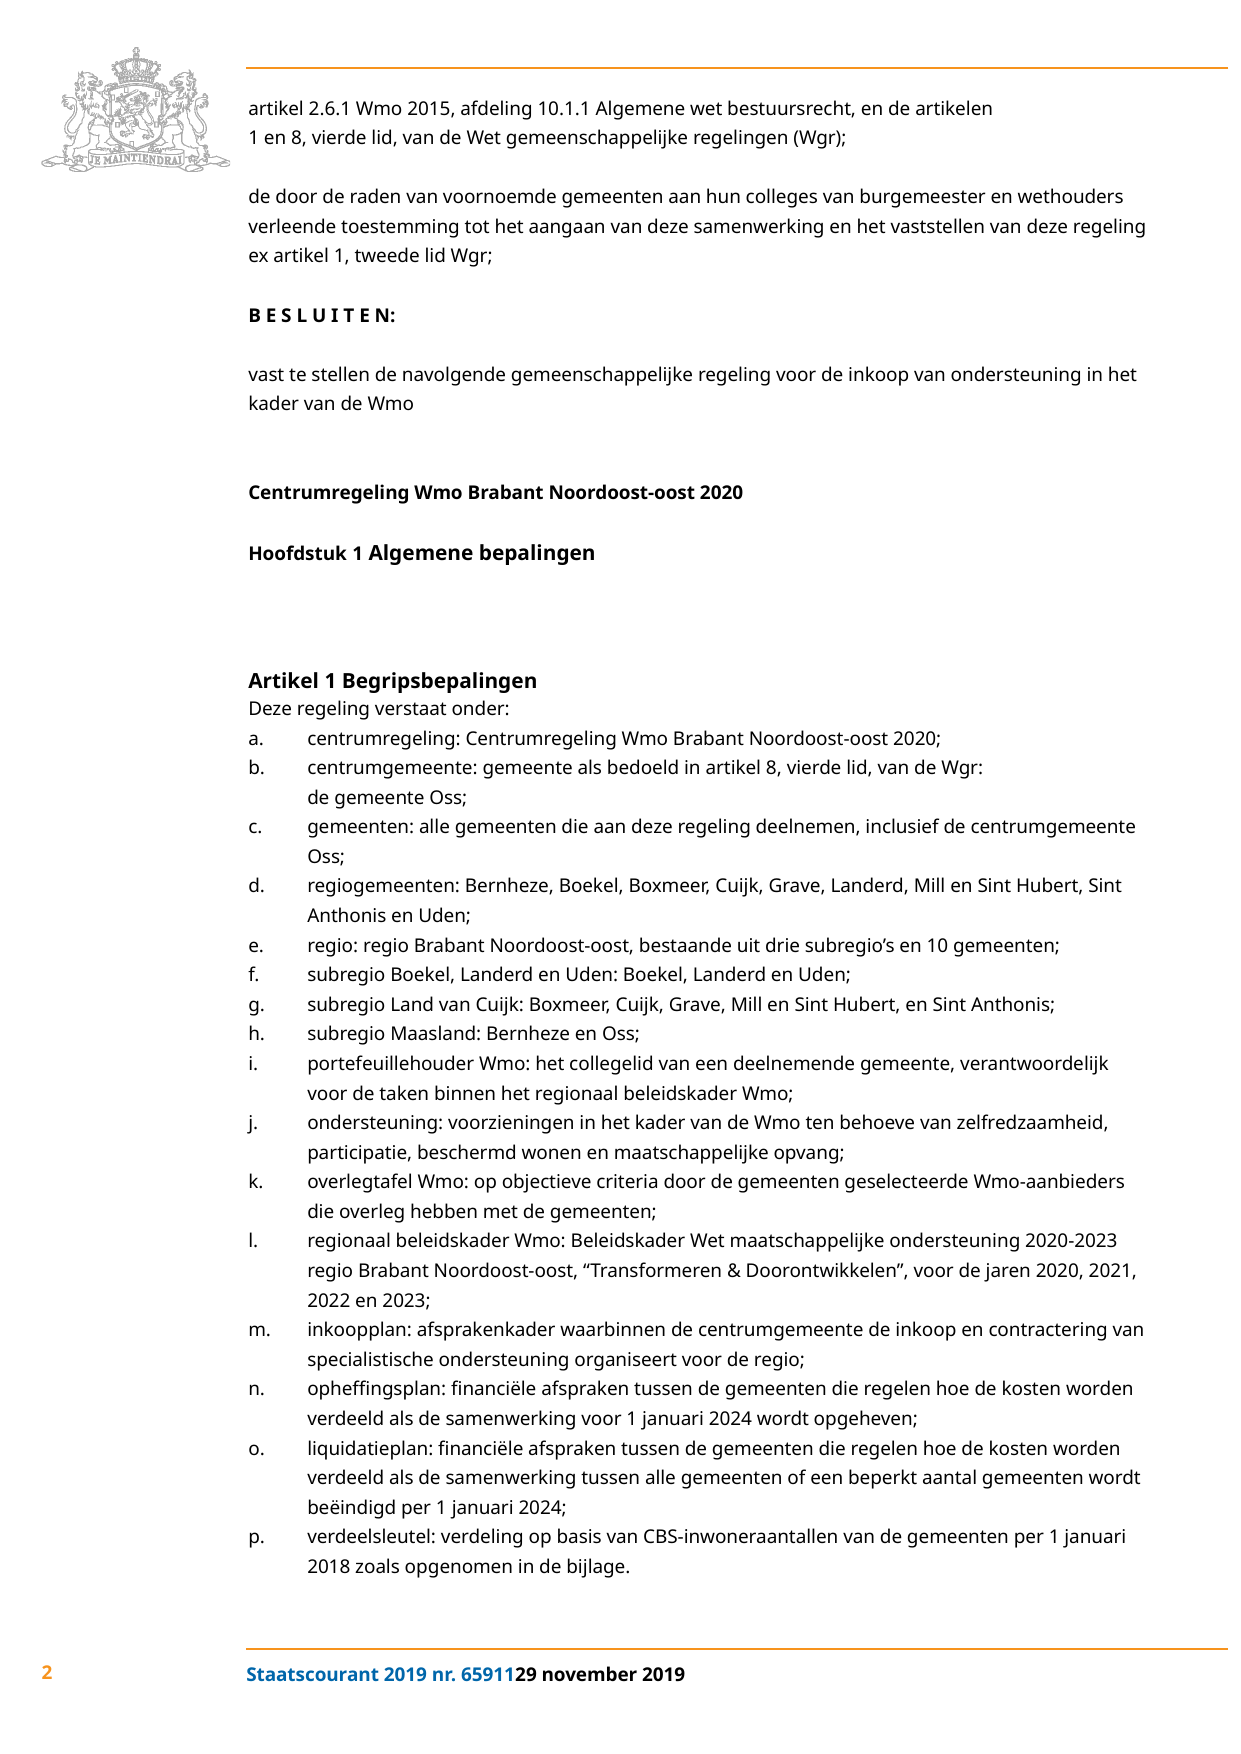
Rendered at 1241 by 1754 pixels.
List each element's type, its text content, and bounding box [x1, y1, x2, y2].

text Centrumregeling Wmo Brabant Noordoost-oost 2020 [248, 479, 1152, 505]
text Deze regeling verstaat onder: [248, 695, 1152, 721]
text B E S L U I T E N: [248, 302, 1152, 328]
text vast te stellen de navolgende gemeenschappelijke regeling voor de inkoop van ondersteuning in het kader van de Wmo [248, 361, 1152, 416]
text Artikel 1 Begripsbepalingen [248, 667, 1152, 695]
text 1 en 8, vierde lid, van de Wet gemeenschappelijke regelingen (Wgr); [248, 124, 1152, 150]
text Hoofdstuk 1 Algemene bepalingen [248, 538, 1152, 567]
list subregio Land van Cuijk: Boxmeer, Cuijk, Grave, Mill en Sint Hubert, en Sint Anthonis; [248, 991, 1152, 1017]
list centrumregeling: Centrumregeling Wmo Brabant Noordoost-oost 2020; [248, 725, 1152, 750]
list ondersteuning: voorzieningen in het kader van de Wmo ten behoeve van zelfredzaamheid, participatie, beschermd wonen en maatschappelijke opvang; [248, 1109, 1152, 1164]
list regio: regio Brabant Noordoost-oost, bestaande uit drie subregio’s en 10 gemeenten; [248, 932, 1152, 957]
list subregio Maasland: Bernheze en Oss; [248, 1021, 1152, 1046]
text artikel 2.6.1 Wmo 2015, afdeling 10.1.1 Algemene wet bestuursrecht, en de artikelen [248, 95, 1152, 121]
list overlegtafel Wmo: op objectieve criteria door de gemeenten geselecteerde Wmo-aanbieders die overleg hebben met de gemeenten; [248, 1168, 1152, 1224]
list regiogemeenten: Bernheze, Boekel, Boxmeer, Cuijk, Grave, Landerd, Mill en Sint Hubert, Sint Anthonis en Uden; [248, 873, 1152, 928]
list verdeelsleutel: verdeling op basis van CBS-inwoneraantallen van de gemeenten per 1 januari 2018 zoals opgenomen in de bijlage. [248, 1523, 1152, 1579]
list subregio Boekel, Landerd en Uden: Boekel, Landerd en Uden; [248, 961, 1152, 987]
picture [41, 47, 231, 172]
list de gemeente Oss; [248, 784, 1152, 809]
text de door de raden van voornoemde gemeenten aan hun colleges van burgemeester en wethouders verleende toestemming tot het aangaan van deze samenwerking en het vaststellen van deze regeling ex artikel 1, tweede lid Wgr; [248, 183, 1152, 268]
list centrumgemeente: gemeente als bedoeld in artikel 8, vierde lid, van de Wgr: [248, 754, 1152, 780]
list portefeuillehouder Wmo: het collegelid van een deelnemende gemeente, verantwoordelijk voor de taken binnen het regionaal beleidskader Wmo; [248, 1050, 1152, 1105]
list inkoopplan: afsprakenkader waarbinnen de centrumgemeente de inkoop en contractering van specialistische ondersteuning organiseert voor de regio; [248, 1316, 1152, 1372]
list gemeenten: alle gemeenten die aan deze regeling deelnemen, inclusief de centrumgemeente Oss; [248, 813, 1152, 869]
list liquidatieplan: financiële afspraken tussen de gemeenten die regelen hoe de kosten worden verdeeld als de samenwerking tussen alle gemeenten of een beperkt aantal gemeenten wordt beëindigd per 1 januari 2024; [248, 1435, 1152, 1519]
list regionaal beleidskader Wmo: Beleidskader Wet maatschappelijke ondersteuning 2020-2023 regio Brabant Noordoost-oost, “Transformeren & Doorontwikkelen”, voor de jaren 2020, 2021, 2022 en 2023; [248, 1228, 1152, 1312]
list opheffingsplan: financiële afspraken tussen de gemeenten die regelen hoe de kosten worden verdeeld als de samenwerking voor 1 januari 2024 wordt opgeheven; [248, 1376, 1152, 1431]
